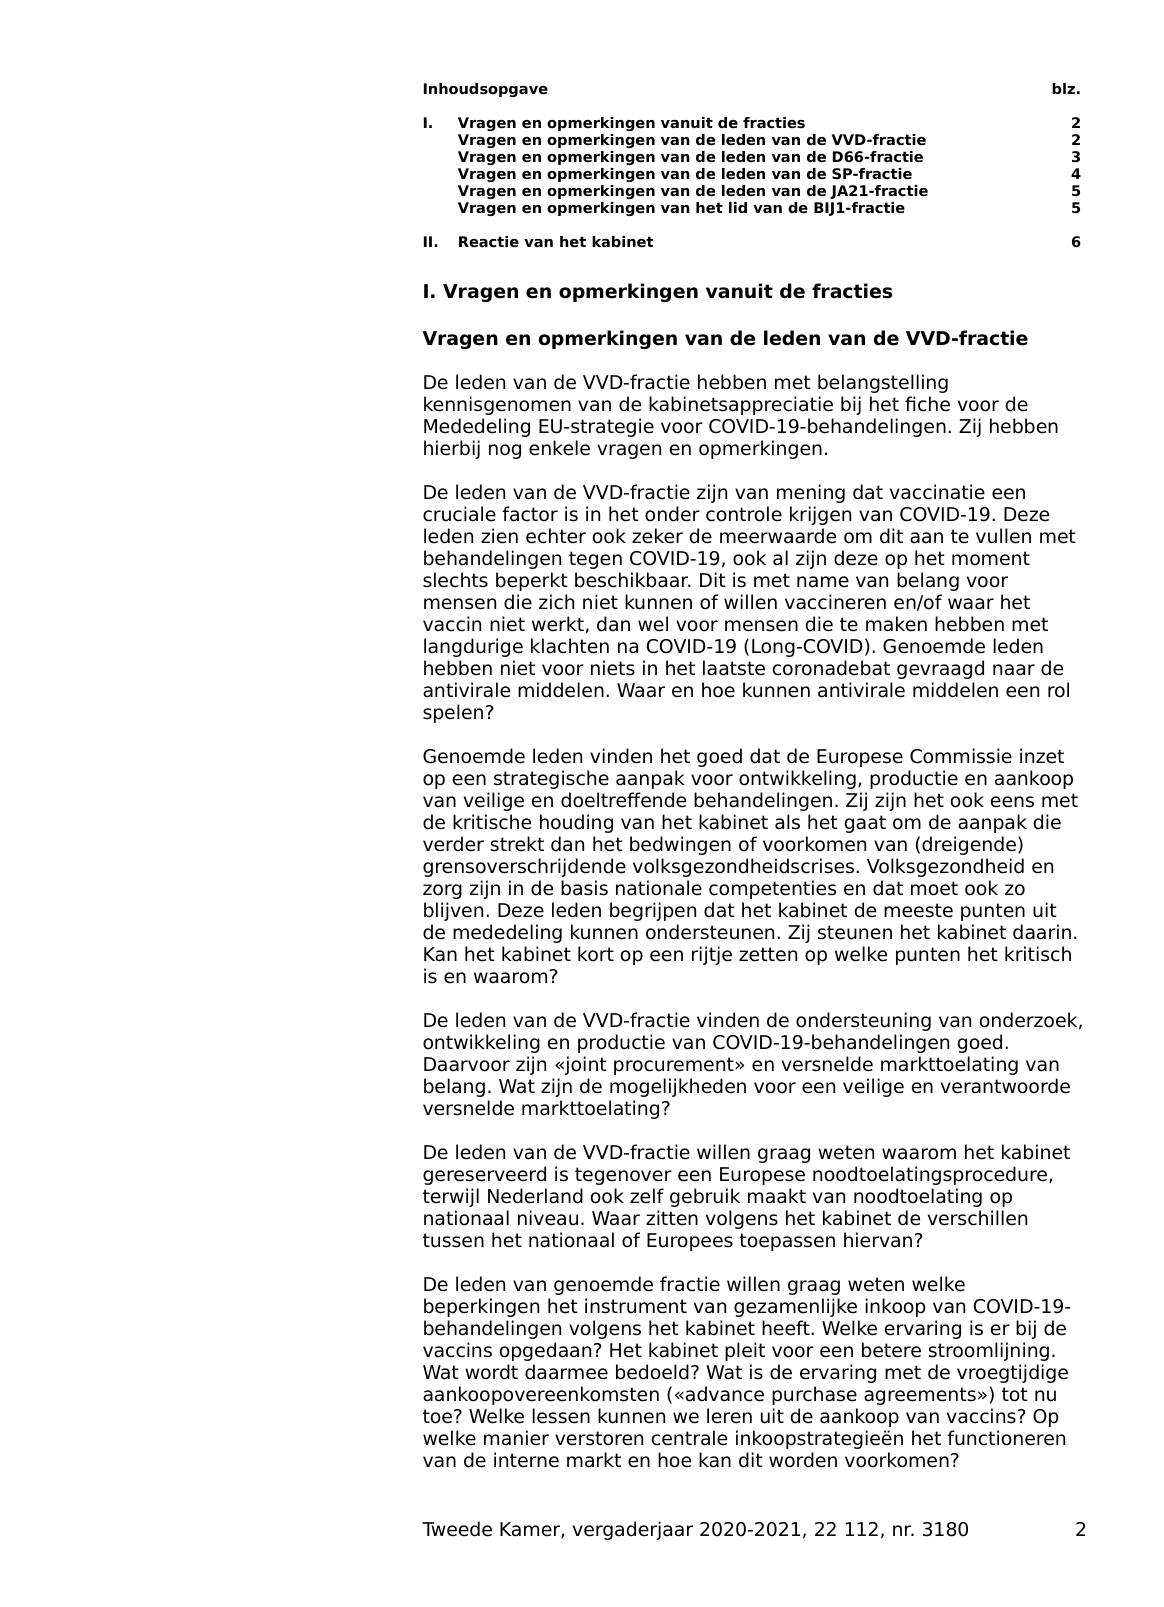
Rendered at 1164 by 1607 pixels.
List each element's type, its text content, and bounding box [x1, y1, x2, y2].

table_cell [452, 98, 1028, 115]
table_cell II. [422, 234, 452, 251]
table_cell [452, 217, 1028, 234]
table_cell Vragen en opmerkingen van de leden van de SP-fractie [452, 166, 1028, 183]
table_cell Vragen en opmerkingen van het lid van de BIJ1-fractie [452, 200, 1028, 217]
text Genoemde leden vinden het goed dat de Europese Commissie inzet op een strategische aanpak voor ontwikkeling, productie en aankoop van veilige en doeltreffende behandelingen. Zij zijn het ook eens met de kritische houding van het kabinet als het gaat om de aanpak die verder strekt dan het bedwingen of voorkomen van (dreigende) grensoverschrijdende volksgezondheidscrises. Volksgezondheid en zorg zijn in de basis nationale competenties en dat moet ook zo blijven. Deze leden begrijpen dat het kabinet de meeste punten uit de mededeling kunnen ondersteunen. Zij steunen het kabinet daarin. Kan het kabinet kort op een rijtje zetten op welke punten het kritisch is en waarom? [422, 746, 1087, 988]
table_cell Reactie van het kabinet [452, 234, 1028, 251]
table_cell Vragen en opmerkingen vanuit de fracties [452, 115, 1028, 132]
table_cell I. [422, 115, 452, 132]
table_cell Vragen en opmerkingen van de leden van de VVD-fractie [452, 132, 1028, 149]
table_cell 6 [1028, 234, 1087, 251]
table_cell 2 [1028, 132, 1087, 149]
table_cell Vragen en opmerkingen van de leden van de D66-fractie [452, 149, 1028, 166]
table_cell [1028, 98, 1087, 115]
table_cell 5 [1028, 183, 1087, 200]
table_cell 5 [1028, 200, 1087, 217]
table_cell 3 [1028, 149, 1087, 166]
subtitle Vragen en opmerkingen van de leden van de VVD-fractie [422, 328, 1087, 350]
table_cell [422, 149, 452, 166]
text De leden van de VVD-fractie hebben met belangstelling kennisgenomen van de kabinetsappreciatie bij het fiche voor de Mededeling EU-strategie voor COVID-19-behandelingen. Zij hebben hierbij nog enkele vragen en opmerkingen. [422, 372, 1087, 460]
table_header blz. [1028, 81, 1087, 98]
text De leden van genoemde fractie willen graag weten welke beperkingen het instrument van gezamenlijke inkoop van COVID-19-behandelingen volgens het kabinet heeft. Welke ervaring is er bij de vaccins opgedaan? Het kabinet pleit voor een betere stroomlijning. Wat wordt daarmee bedoeld? Wat is de ervaring met de vroegtijdige aankoopovereenkomsten («advance purchase agreements») tot nu toe? Welke lessen kunnen we leren uit de aankoop van vaccins? Op welke manier verstoren centrale inkoopstrategieën het functioneren van de interne markt en hoe kan dit worden voorkomen? [422, 1274, 1087, 1472]
table_cell Vragen en opmerkingen van de leden van de JA21-fractie [452, 183, 1028, 200]
table_header Inhoudsopgave [422, 81, 1028, 98]
text De leden van de VVD-fractie zijn van mening dat vaccinatie een cruciale factor is in het onder controle krijgen van COVID-19. Deze leden zien echter ook zeker de meerwaarde om dit aan te vullen met behandelingen tegen COVID-19, ook al zijn deze op het moment slechts beperkt beschikbaar. Dit is met name van belang voor mensen die zich niet kunnen of willen vaccineren en/of waar het vaccin niet werkt, dan wel voor mensen die te maken hebben met langdurige klachten na COVID-19 (Long-COVID). Genoemde leden hebben niet voor niets in het laatste coronadebat gevraagd naar de antivirale middelen. Waar en hoe kunnen antivirale middelen een rol spelen? [422, 482, 1087, 724]
table_cell [422, 217, 452, 234]
table_cell [422, 166, 452, 183]
table_cell [422, 132, 452, 149]
text De leden van de VVD-fractie willen graag weten waarom het kabinet gereserveerd is tegenover een Europese noodtoelatingsprocedure, terwijl Nederland ook zelf gebruik maakt van noodtoelating op nationaal niveau. Waar zitten volgens het kabinet de verschillen tussen het nationaal of Europees toepassen hiervan? [422, 1142, 1087, 1252]
table_cell [422, 183, 452, 200]
table_cell [422, 200, 452, 217]
table_cell [422, 98, 452, 115]
table_cell [1028, 217, 1087, 234]
text De leden van de VVD-fractie vinden de ondersteuning van onderzoek, ontwikkeling en productie van COVID-19-behandelingen goed. Daarvoor zijn «joint procurement» en versnelde markttoelating van belang. Wat zijn de mogelijkheden voor een veilige en verantwoorde versnelde markttoelating? [422, 1010, 1087, 1120]
subtitle I. Vragen en opmerkingen vanuit de fracties [422, 281, 1087, 303]
table_cell 4 [1028, 166, 1087, 183]
table_cell 2 [1028, 115, 1087, 132]
